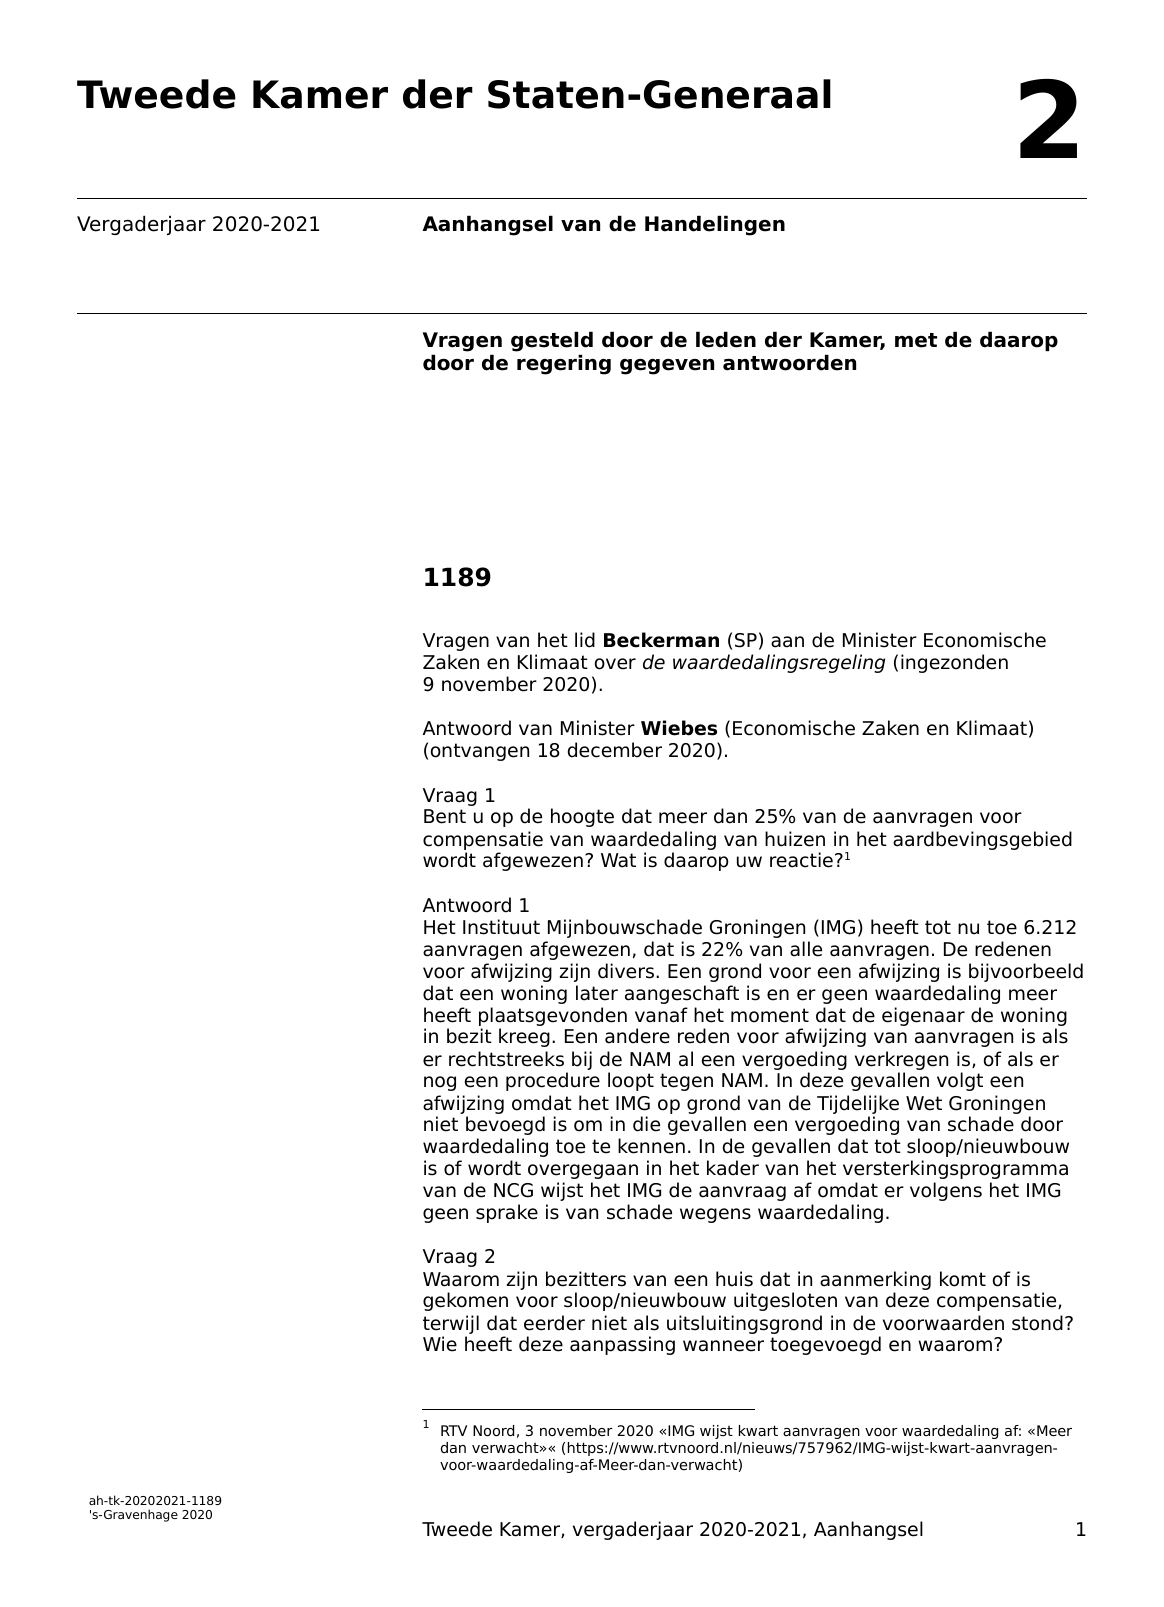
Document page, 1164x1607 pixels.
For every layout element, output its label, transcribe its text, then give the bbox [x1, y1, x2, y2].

table_header Tweede Kamer der Staten-Generaal [77, 59, 886, 198]
text ah-tk-20202021-1189 [88, 1494, 323, 1508]
text RTV Noord, 3 november 2020 «IMG wijst kwart aanvragen voor waardedaling af: «Meer dan verwacht»« (https://www.rtvnoord.nl/nieuws/757962/IMG-wijst-kwart-aanvragen-voor-waardedaling-af-Meer-dan-verwacht) [422, 1418, 1087, 1474]
table_header 2 [886, 59, 1087, 198]
text Vraag 1 [422, 784, 1087, 806]
text 's-Gravenhage 2020 [88, 1508, 323, 1522]
text Bent u op de hoogte dat meer dan 25% van de aanvragen voor compensatie van waardedaling van huizen in het aardbevingsgebied wordt afgewezen? Wat is daarop uw reactie? [422, 806, 1087, 872]
table_cell Aanhangsel van de Handelingen [422, 199, 1087, 313]
table_cell Vragen gesteld door de leden der Kamer, met de daarop door de regering gegeven antwoorden [422, 314, 1087, 375]
text Antwoord van Minister Wiebes (Economische Zaken en Klimaat) (ontvangen 18 december 2020). [422, 718, 1087, 762]
table_cell Vergaderjaar 2020-2021 [77, 199, 422, 313]
text Vraag 2 [422, 1246, 1087, 1268]
text Vragen van het lid Beckerman (SP) aan de Minister Economische Zaken en Klimaat over de waardedalingsregeling (ingezonden 9 november 2020). [422, 630, 1087, 696]
text Waarom zijn bezitters van een huis dat in aanmerking komt of is gekomen voor sloop/nieuwbouw uitgesloten van deze compensatie, terwijl dat eerder niet als uitsluitingsgrond in de voorwaarden stond? Wie heeft deze aanpassing wanneer toegevoegd en waarom? [422, 1268, 1087, 1356]
text 1189 [422, 563, 1087, 592]
text Antwoord 1 [422, 894, 1087, 917]
text Het Instituut Mijnbouwschade Groningen (IMG) heeft tot nu toe 6.212 aanvragen afgewezen, dat is 22% van alle aanvragen. De redenen voor afwijzing zijn divers. Een grond voor een afwijzing is bijvoorbeeld dat een woning later aangeschaft is en er geen waardedaling meer heeft plaatsgevonden vanaf het moment dat de eigenaar de woning in bezit kreeg. Een andere reden voor afwijzing van aanvragen is als er rechtstreeks bij de NAM al een vergoeding verkregen is, of als er nog een procedure loopt tegen NAM. In deze gevallen volgt een afwijzing omdat het IMG op grond van de Tijdelijke Wet Groningen niet bevoegd is om in die gevallen een vergoeding van schade door waardedaling toe te kennen. In de gevallen dat tot sloop/nieuwbouw is of wordt overgegaan in het kader van het versterkingsprogramma van de NCG wijst het IMG de aanvraag af omdat er volgens het IMG geen sprake is van schade wegens waardedaling. [422, 917, 1087, 1224]
table_cell [77, 314, 422, 375]
